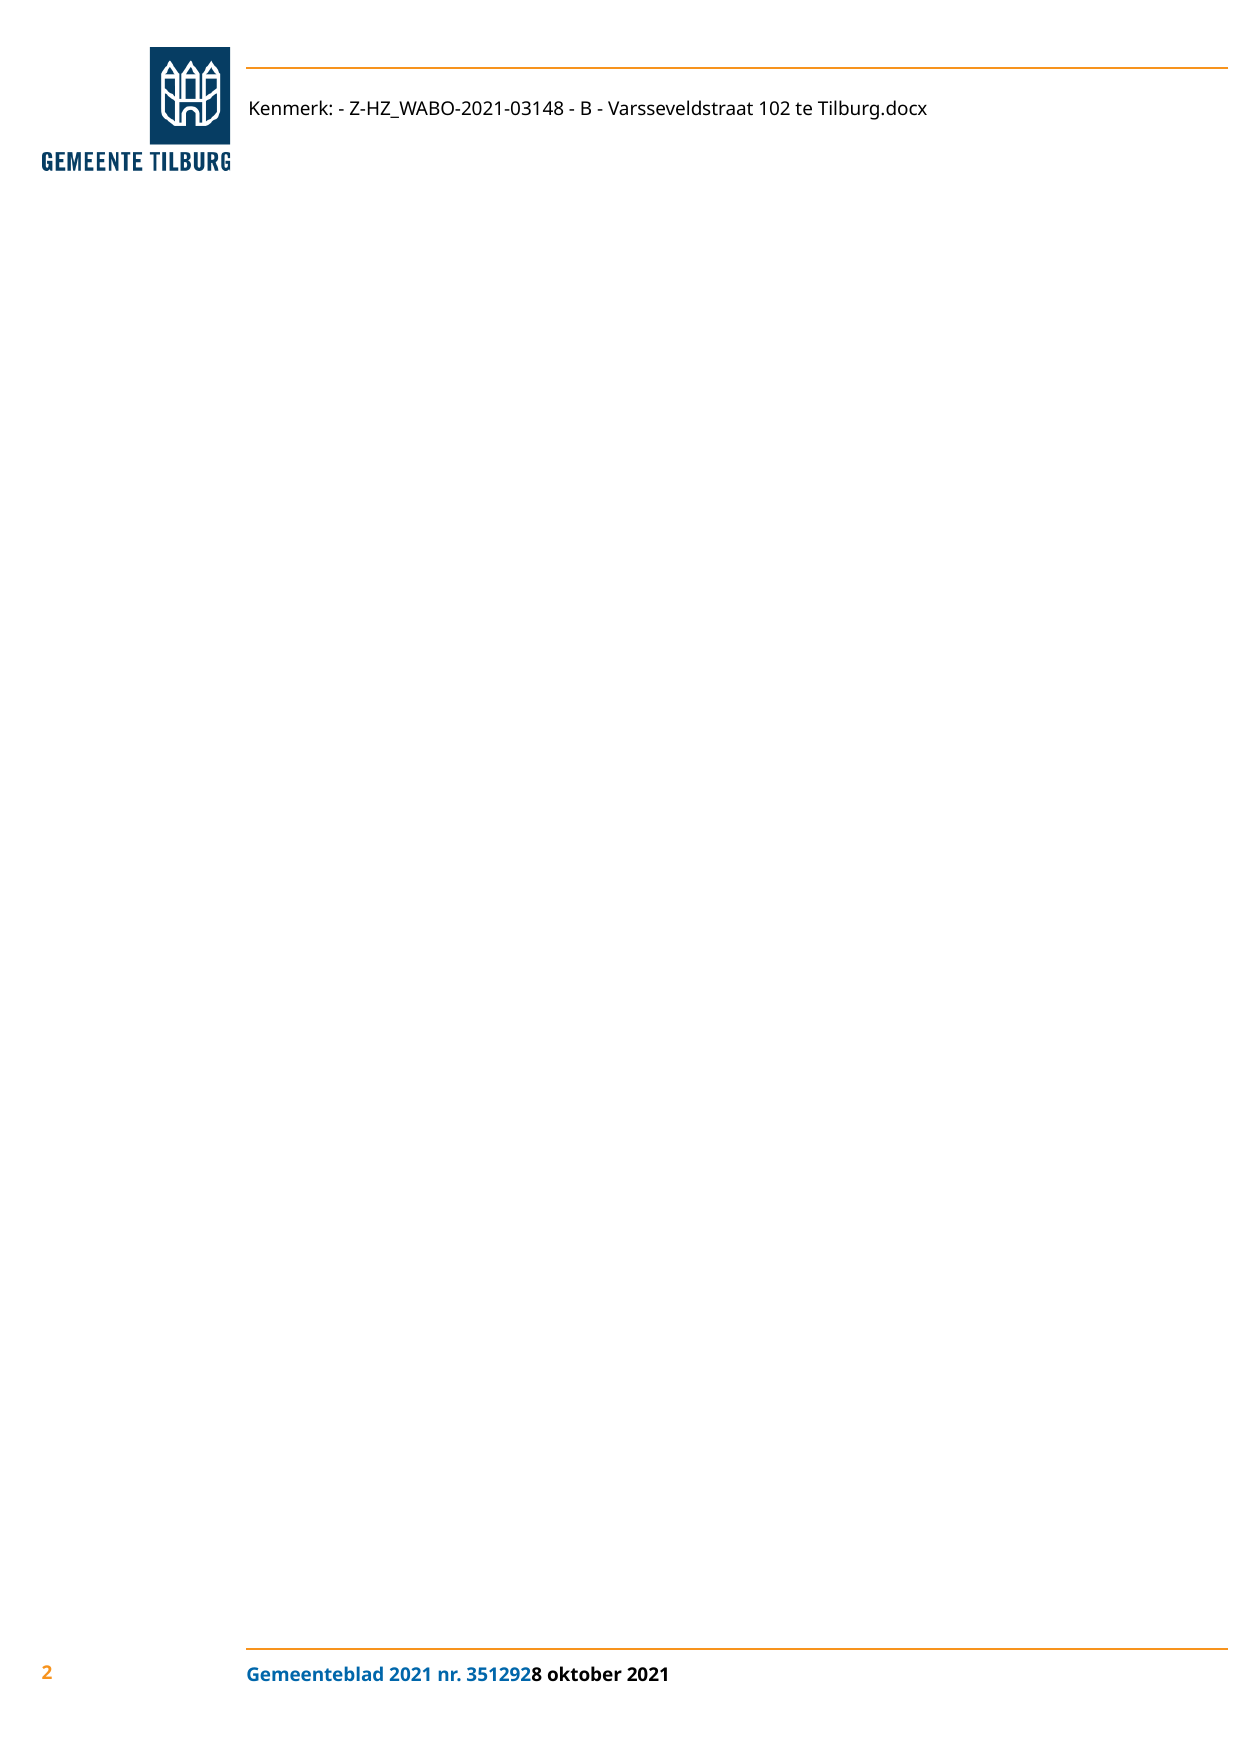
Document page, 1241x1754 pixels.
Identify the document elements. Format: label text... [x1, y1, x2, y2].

text Kenmerk: - Z-HZ_WABO-2021-03148 - B - Varsseveldstraat 102 te Tilburg.docx [248, 95, 1152, 121]
picture [41, 47, 231, 172]
